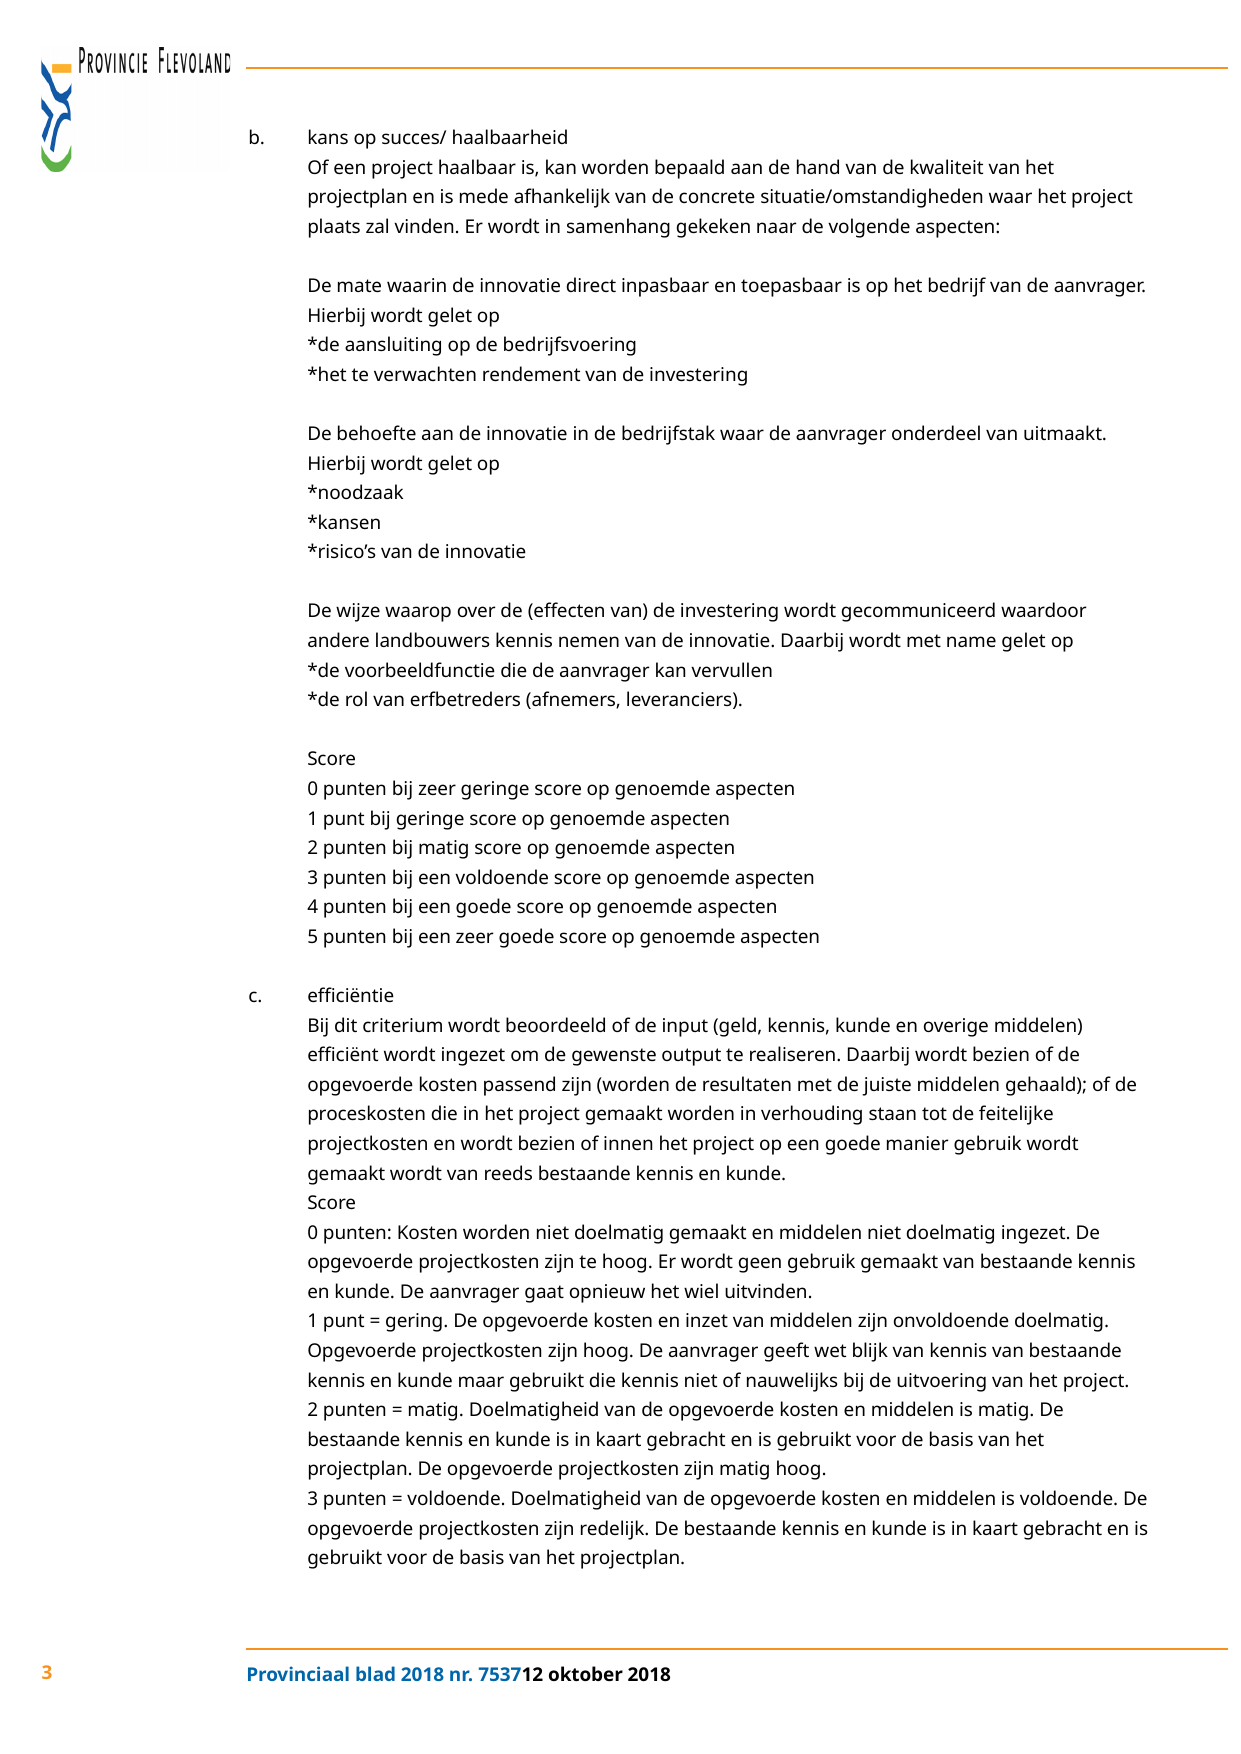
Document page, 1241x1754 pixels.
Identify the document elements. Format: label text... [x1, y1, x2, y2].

list De behoefte aan de innovatie in de bedrijfstak waar de aanvrager onderdeel van uitmaakt. Hierbij wordt gelet op [248, 420, 1152, 476]
list De wijze waarop over de (effecten van) de investering wordt gecommuniceerd waardoor andere landbouwers kennis nemen van de innovatie. Daarbij wordt met name gelet op [248, 598, 1152, 653]
list 1 punt bij geringe score op genoemde aspecten [248, 805, 1152, 831]
list 3 punten bij een voldoende score op genoemde aspecten [248, 864, 1152, 890]
list *de aansluiting op de bedrijfsvoering [248, 331, 1152, 357]
list 0 punten bij zeer geringe score op genoemde aspecten [248, 775, 1152, 801]
list 2 punten = matig. Doelmatigheid van de opgevoerde kosten en middelen is matig. De bestaande kennis en kunde is in kaart gebracht en is gebruikt voor de basis van het projectplan. De opgevoerde projectkosten zijn matig hoog. [248, 1396, 1152, 1481]
list 0 punten: Kosten worden niet doelmatig gemaakt en middelen niet doelmatig ingezet. De opgevoerde projectkosten zijn te hoog. Er wordt geen gebruik gemaakt van bestaande kennis en kunde. De aanvrager gaat opnieuw het wiel uitvinden. [248, 1219, 1152, 1304]
list kans op succes/ haalbaarheid [248, 124, 1152, 150]
list 5 punten bij een zeer goede score op genoemde aspecten [248, 923, 1152, 949]
list 3 punten = voldoende. Doelmatigheid van de opgevoerde kosten en middelen is voldoende. De opgevoerde projectkosten zijn redelijk. De bestaande kennis en kunde is in kaart gebracht en is gebruikt voor de basis van het projectplan. [248, 1485, 1152, 1570]
list De mate waarin de innovatie direct inpasbaar en toepasbaar is op het bedrijf van de aanvrager. Hierbij wordt gelet op [248, 272, 1152, 328]
list *de voorbeeldfunctie die de aanvrager kan vervullen [248, 657, 1152, 683]
list 4 punten bij een goede score op genoemde aspecten [248, 893, 1152, 919]
list 2 punten bij matig score op genoemde aspecten [248, 834, 1152, 860]
list Bij dit criterium wordt beoordeeld of de input (geld, kennis, kunde en overige middelen) efficiënt wordt ingezet om de gewenste output te realiseren. Daarbij wordt bezien of de opgevoerde kosten passend zijn (worden de resultaten met de juiste middelen gehaald); of de proceskosten die in het project gemaakt worden in verhouding staan tot de feitelijke projectkosten en wordt bezien of innen het project op een goede manier gebruik wordt gemaakt wordt van reeds bestaande kennis en kunde. [248, 1012, 1152, 1186]
list 1 punt = gering. De opgevoerde kosten en inzet van middelen zijn onvoldoende doelmatig. Opgevoerde projectkosten zijn hoog. De aanvrager geeft wet blijk van kennis van bestaande kennis en kunde maar gebruikt die kennis niet of nauwelijks bij de uitvoering van het project. [248, 1308, 1152, 1393]
list *noodzaak [248, 479, 1152, 505]
list Of een project haalbaar is, kan worden bepaald aan de hand van de kwaliteit van het projectplan en is mede afhankelijk van de concrete situatie/omstandigheden waar het project plaats zal vinden. Er wordt in samenhang gekeken naar de volgende aspecten: [248, 154, 1152, 239]
list *kansen [248, 509, 1152, 535]
list *de rol van erfbetreders (afnemers, leveranciers). [248, 686, 1152, 712]
picture [41, 47, 231, 172]
list Score [248, 1189, 1152, 1215]
list efficiëntie [248, 982, 1152, 1008]
list Score [248, 746, 1152, 771]
list *het te verwachten rendement van de investering [248, 361, 1152, 387]
list *risico’s van de innovatie [248, 538, 1152, 564]
